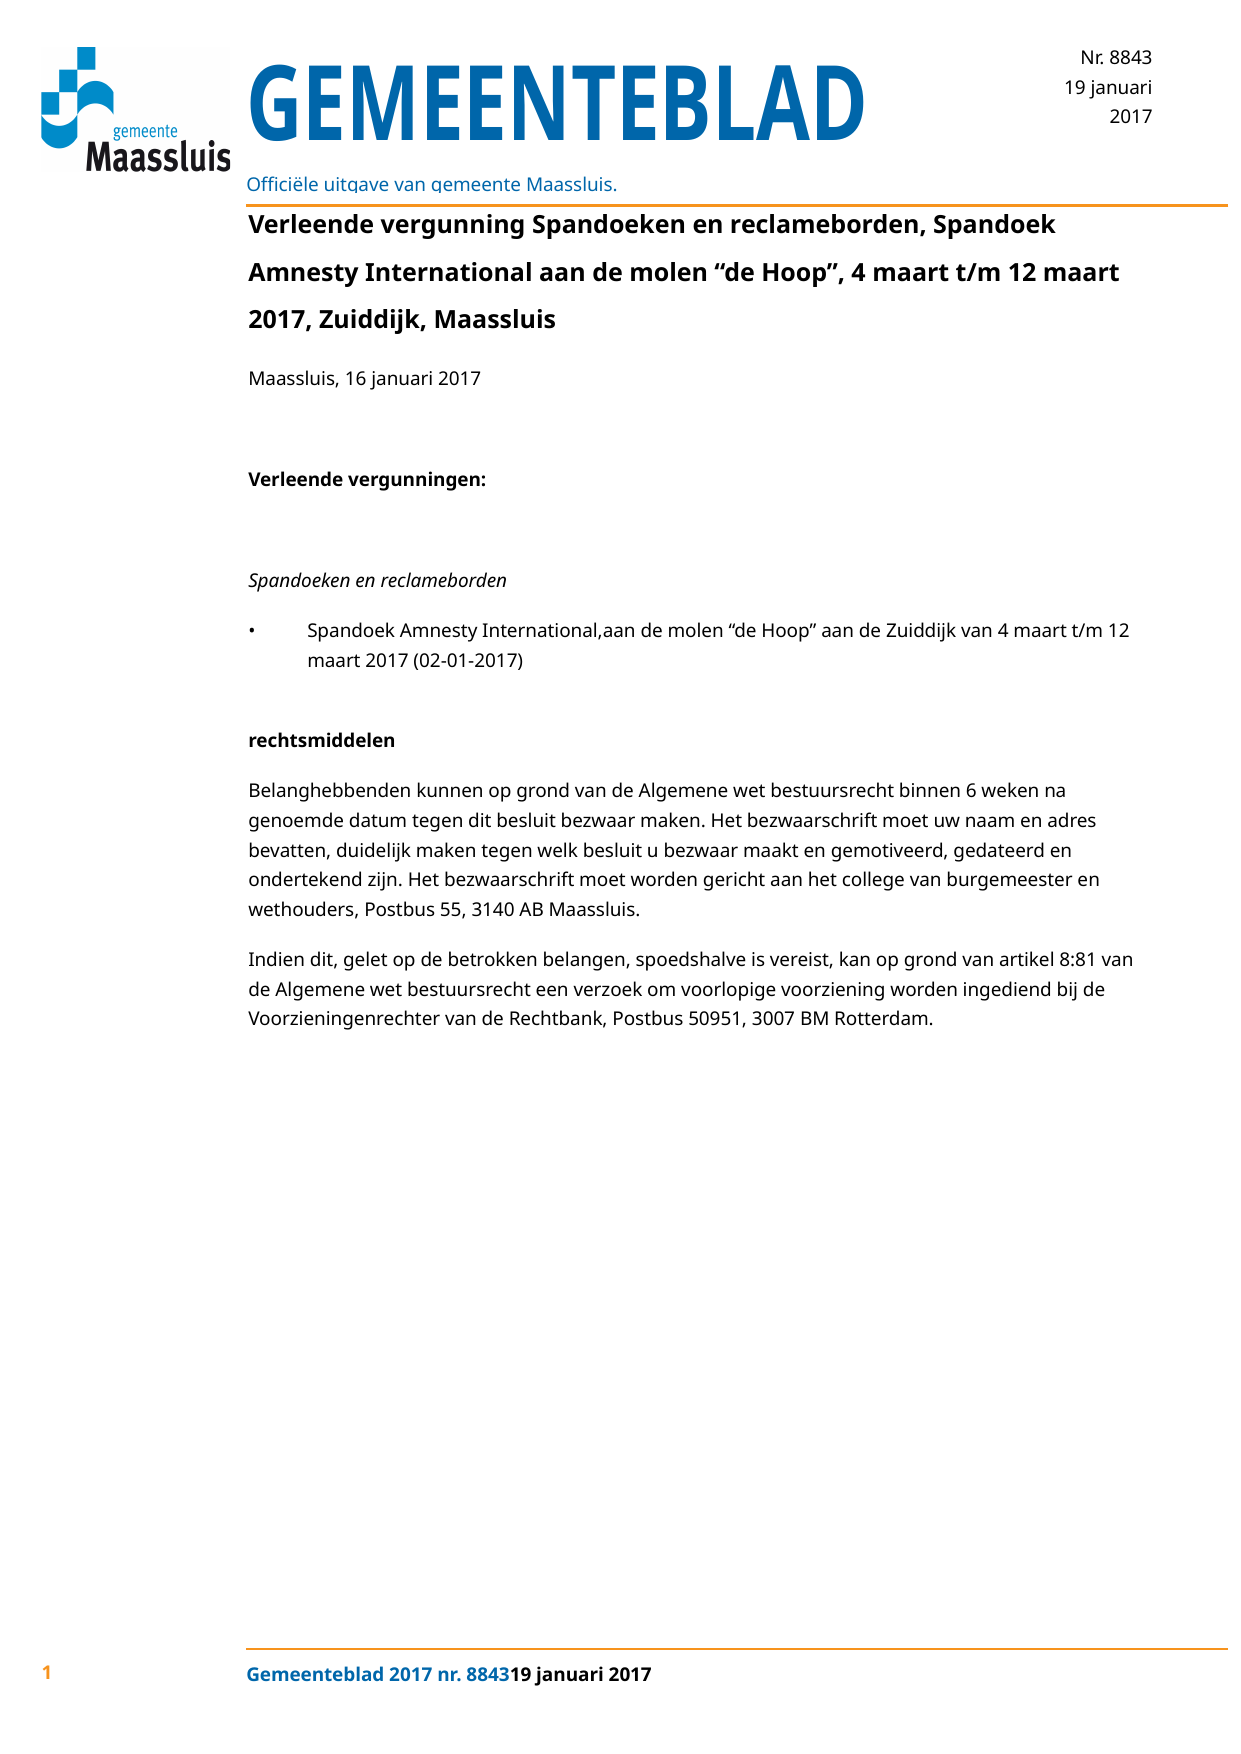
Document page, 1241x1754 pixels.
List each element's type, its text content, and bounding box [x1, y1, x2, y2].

text Maassluis, 16 januari 2017 [248, 366, 1152, 391]
text Spandoeken en reclameborden [248, 567, 1152, 593]
picture [41, 47, 77, 92]
text Verleende vergunningen: [248, 466, 1152, 492]
list Spandoek Amnesty International,aan de molen “de Hoop” aan de Zuiddijk van 4 maart t/m 12 maart 2017 (02-01-2017) [248, 618, 1152, 673]
text Indien dit, gelet op de betrokken belangen, spoedshalve is vereist, kan op grond van artikel 8:81 van de Algemene wet bestuursrecht een verzoek om voorlopige voorziening worden ingediend bij de Voorzieningenrechter van de Rechtbank, Postbus 50951, 3007 BM Rotterdam. [248, 946, 1152, 1031]
text Belanghebbenden kunnen op grond van de Algemene wet bestuursrecht binnen 6 weken na genoemde datum tegen dit besluit bezwaar maken. Het bezwaarschrift moet uw naam en adres bevatten, duidelijk maken tegen welk besluit u bezwaar maakt en gemotiveerd, gedateerd en ondertekend zijn. Het bezwaarschrift moet worden gericht aan het college van burgemeester en wethouders, Postbus 55, 3140 AB Maassluis. [248, 778, 1152, 922]
text rechtsmiddelen [248, 727, 1152, 753]
picture [41, 47, 231, 172]
text Verleende vergunning Spandoeken en reclameborden, Spandoek Amnesty International aan de molen “de Hoop”, 4 maart t/m 12 maart 2017, Zuiddijk, Maassluis [248, 207, 1152, 336]
